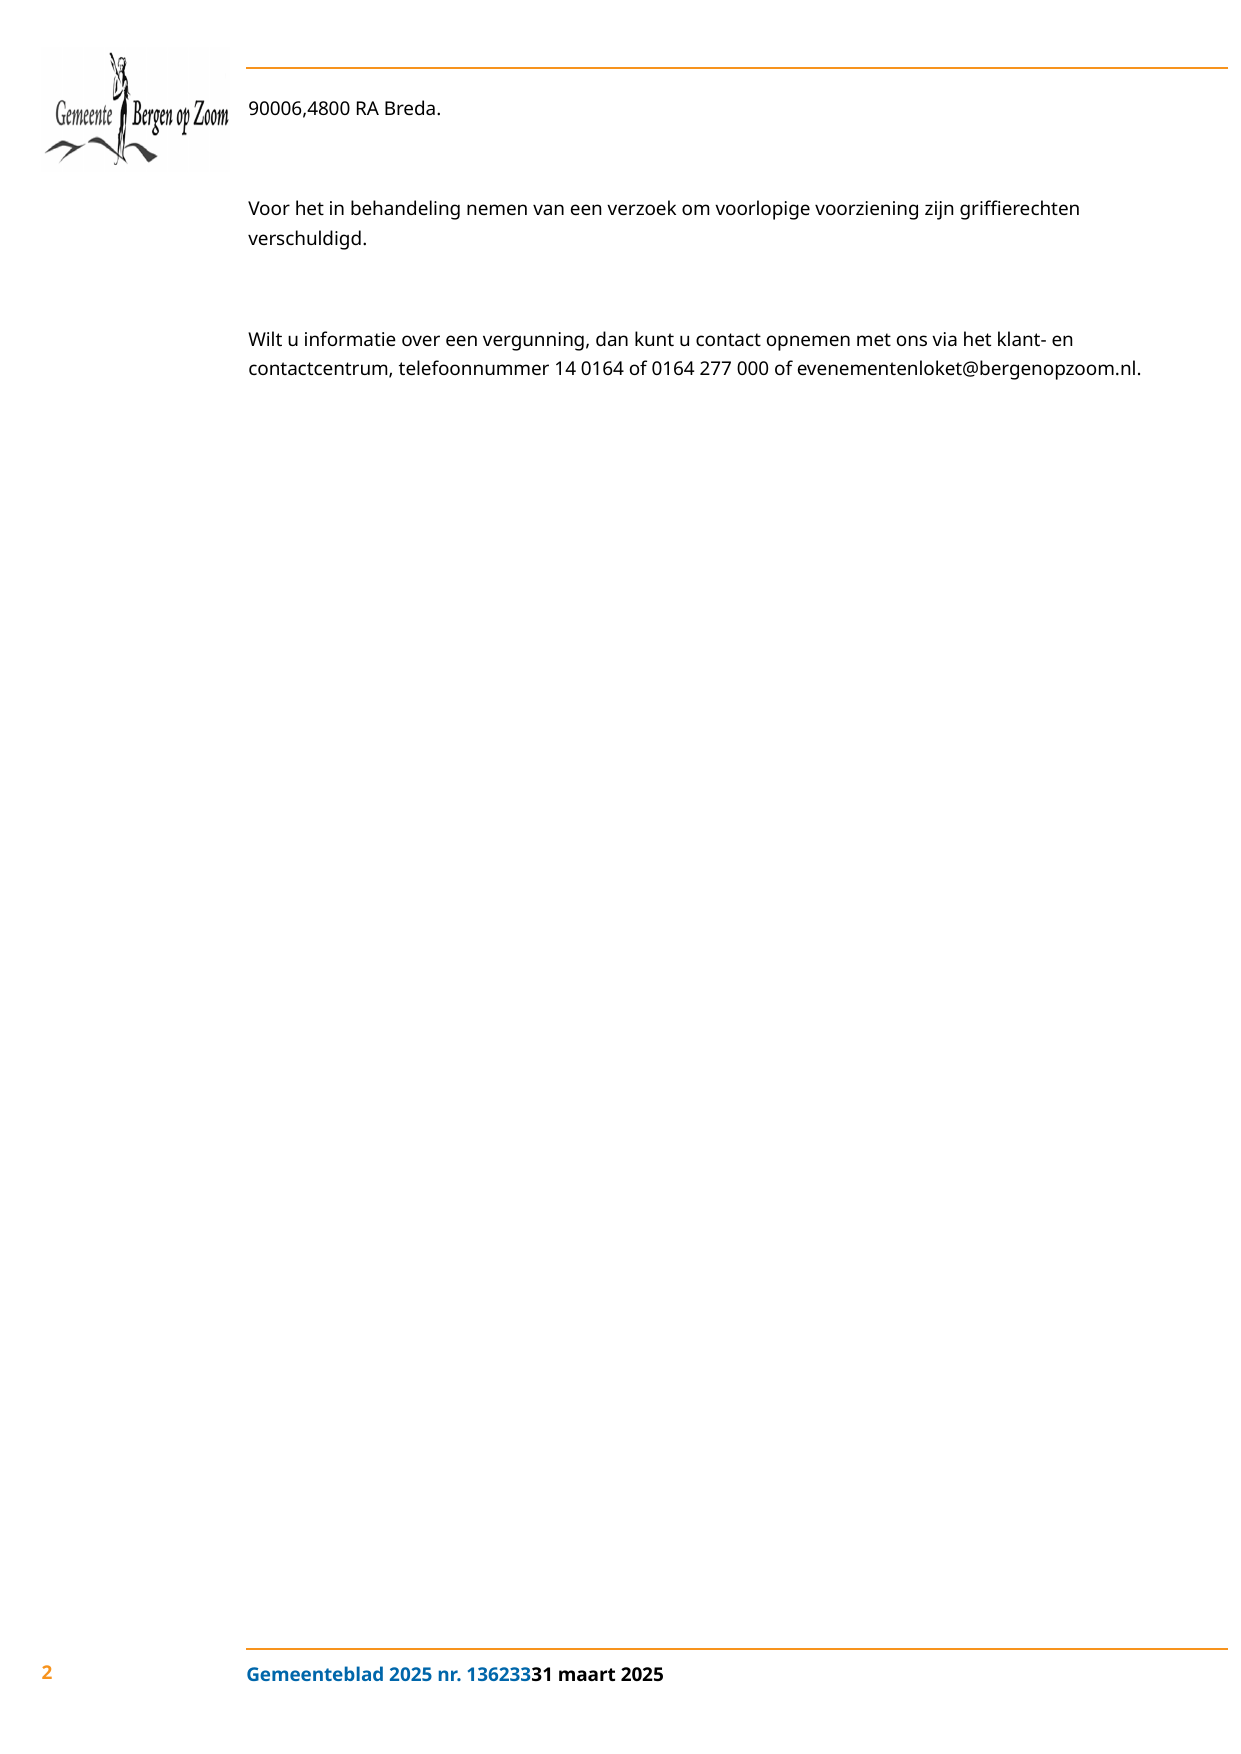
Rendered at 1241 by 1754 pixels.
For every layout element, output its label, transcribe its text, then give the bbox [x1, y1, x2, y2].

text Wilt u informatie over een vergunning, dan kunt u contact opnemen met ons via het klant- en contactcentrum, telefoonnummer 14 0164 of 0164 277 000 of evenementenloket@bergenopzoom.nl. [248, 326, 1152, 381]
text 90006,4800 RA Breda. [248, 95, 1152, 121]
picture [41, 47, 231, 172]
text Voor het in behandeling nemen van een verzoek om voorlopige voorziening zijn griffierechten verschuldigd. [248, 196, 1152, 251]
